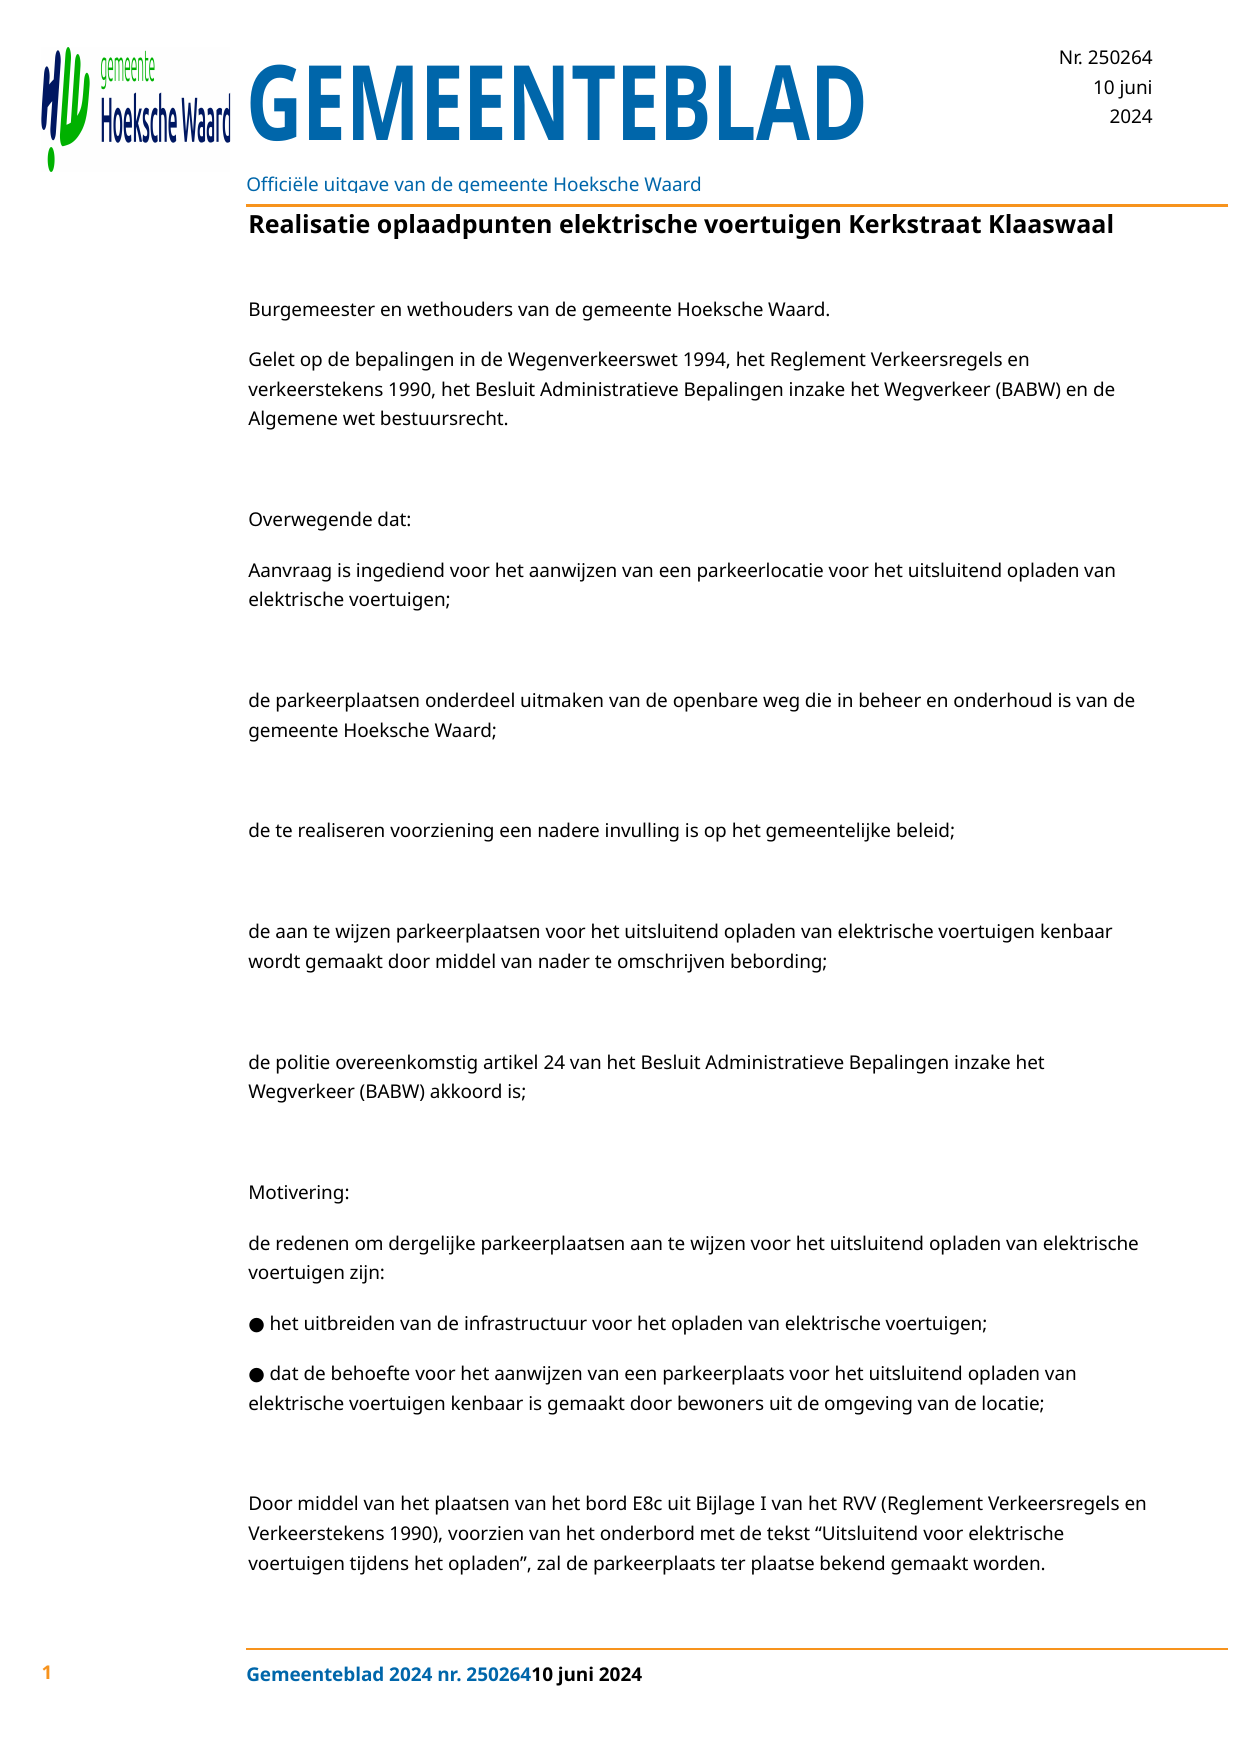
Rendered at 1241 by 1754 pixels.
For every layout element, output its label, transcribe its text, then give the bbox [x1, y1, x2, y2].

text de politie overeenkomstig artikel 24 van het Besluit Administratieve Bepalingen inzake het Wegverkeer (BABW) akkoord is; [248, 1049, 1152, 1104]
text de redenen om dergelijke parkeerplaatsen aan te wijzen voor het uitsluitend opladen van elektrische voertuigen zijn: [248, 1230, 1152, 1285]
text Burgemeester en wethouders van de gemeente Hoeksche Waard. [248, 296, 1152, 322]
text Door middel van het plaatsen van het bord E8c uit Bijlage I van het RVV (Reglement Verkeersregels en Verkeerstekens 1990), voorzien van het onderbord met de tekst “Uitsluitend voor elektrische voertuigen tijdens het opladen”, zal de parkeerplaats ter plaatse bekend gemaakt worden. [248, 1491, 1152, 1576]
text Motivering: [248, 1179, 1152, 1205]
picture [41, 47, 231, 172]
text Overwegende dat: [248, 506, 1152, 532]
text Aanvraag is ingediend voor het aanwijzen van een parkeerlocatie voor het uitsluitend opladen van elektrische voertuigen; [248, 557, 1152, 612]
text de aan te wijzen parkeerplaatsen voor het uitsluitend opladen van elektrische voertuigen kenbaar wordt gemaakt door middel van nader te omschrijven bebording; [248, 918, 1152, 974]
text de te realiseren voorziening een nadere invulling is op het gemeentelijke beleid; [248, 818, 1152, 843]
text ● het uitbreiden van de infrastructuur voor het opladen van elektrische voertuigen; [248, 1310, 1152, 1336]
text Realisatie oplaadpunten elektrische voertuigen Kerkstraat Klaaswaal [248, 207, 1152, 241]
text ● dat de behoefte voor het aanwijzen van een parkeerplaats voor het uitsluitend opladen van elektrische voertuigen kenbaar is gemaakt door bewoners uit de omgeving van de locatie; [248, 1360, 1152, 1416]
text Gelet op de bepalingen in de Wegenverkeerswet 1994, het Reglement Verkeersregels en verkeerstekens 1990, het Besluit Administratieve Bepalingen inzake het Wegverkeer (BABW) en de Algemene wet bestuursrecht. [248, 346, 1152, 431]
text de parkeerplaatsen onderdeel uitmaken van de openbare weg die in beheer en onderhoud is van de gemeente Hoeksche Waard; [248, 687, 1152, 743]
